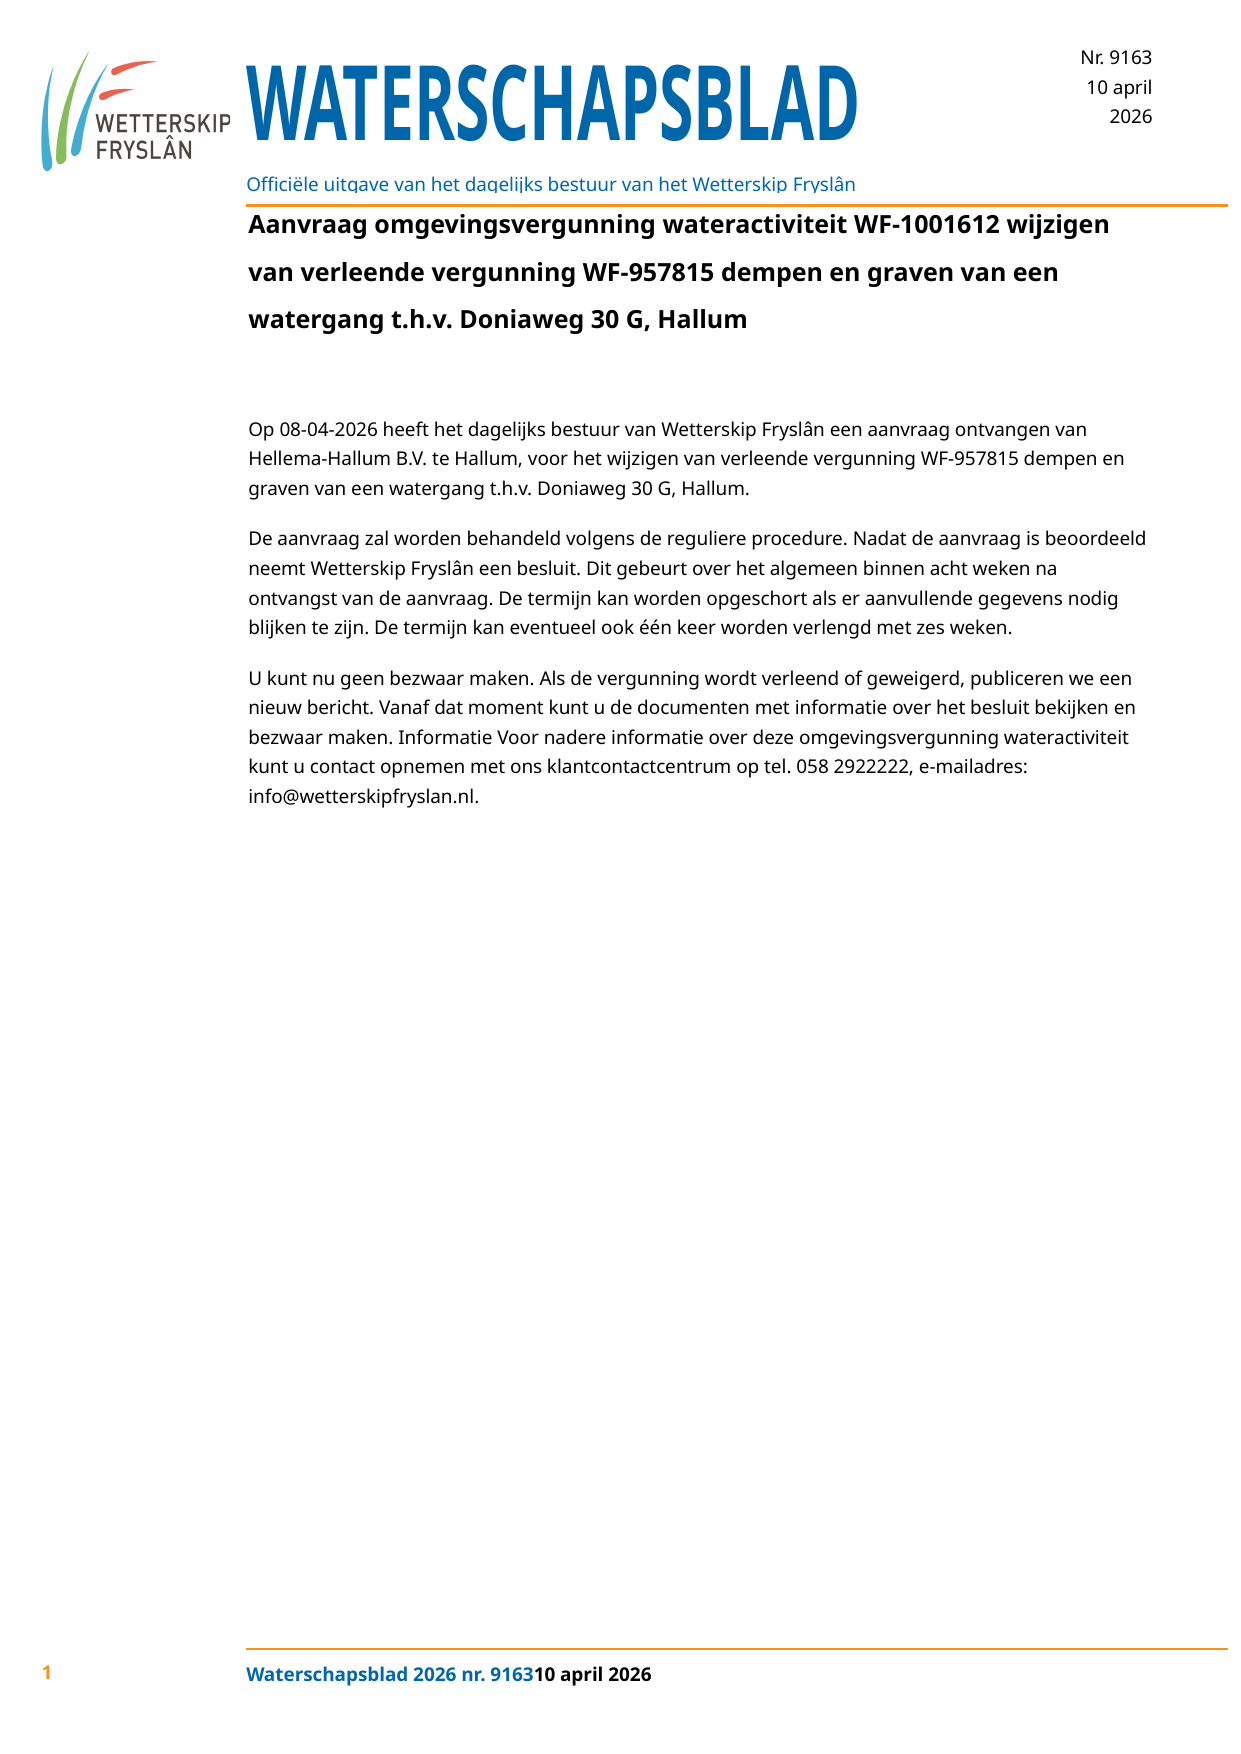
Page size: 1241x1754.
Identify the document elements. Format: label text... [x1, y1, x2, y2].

text Aanvraag omgevingsvergunning wateractiviteit WF-1001612 wijzigen van verleende vergunning WF-957815 dempen en graven van een watergang t.h.v. Doniaweg 30 G, Hallum [248, 207, 1152, 336]
text De aanvraag zal worden behandeld volgens de reguliere procedure. Nadat de aanvraag is beoordeeld neemt Wetterskip Fryslân een besluit. Dit gebeurt over het algemeen binnen acht weken na ontvangst van de aanvraag. De termijn kan worden opgeschort als er aanvullende gegevens nodig blijken te zijn. De termijn kan eventueel ook één keer worden verlengd met zes weken. [248, 526, 1152, 640]
text U kunt nu geen bezwaar maken. Als de vergunning wordt verleend of geweigerd, publiceren we een nieuw bericht. Vanaf dat moment kunt u de documenten met informatie over het besluit bekijken en bezwaar maken. Informatie Voor nadere informatie over deze omgevingsvergunning wateractiviteit kunt u contact opnemen met ons klantcontactcentrum op tel. 058 2922222, e-mailadres: info@wetterskipfryslan.nl. [248, 665, 1152, 809]
text Op 08-04-2026 heeft het dagelijks bestuur van Wetterskip Fryslân een aanvraag ontvangen van Hellema-Hallum B.V. te Hallum, voor het wijzigen van verleende vergunning WF-957815 dempen en graven van een watergang t.h.v. Doniaweg 30 G, Hallum. [248, 416, 1152, 501]
picture [41, 47, 231, 172]
